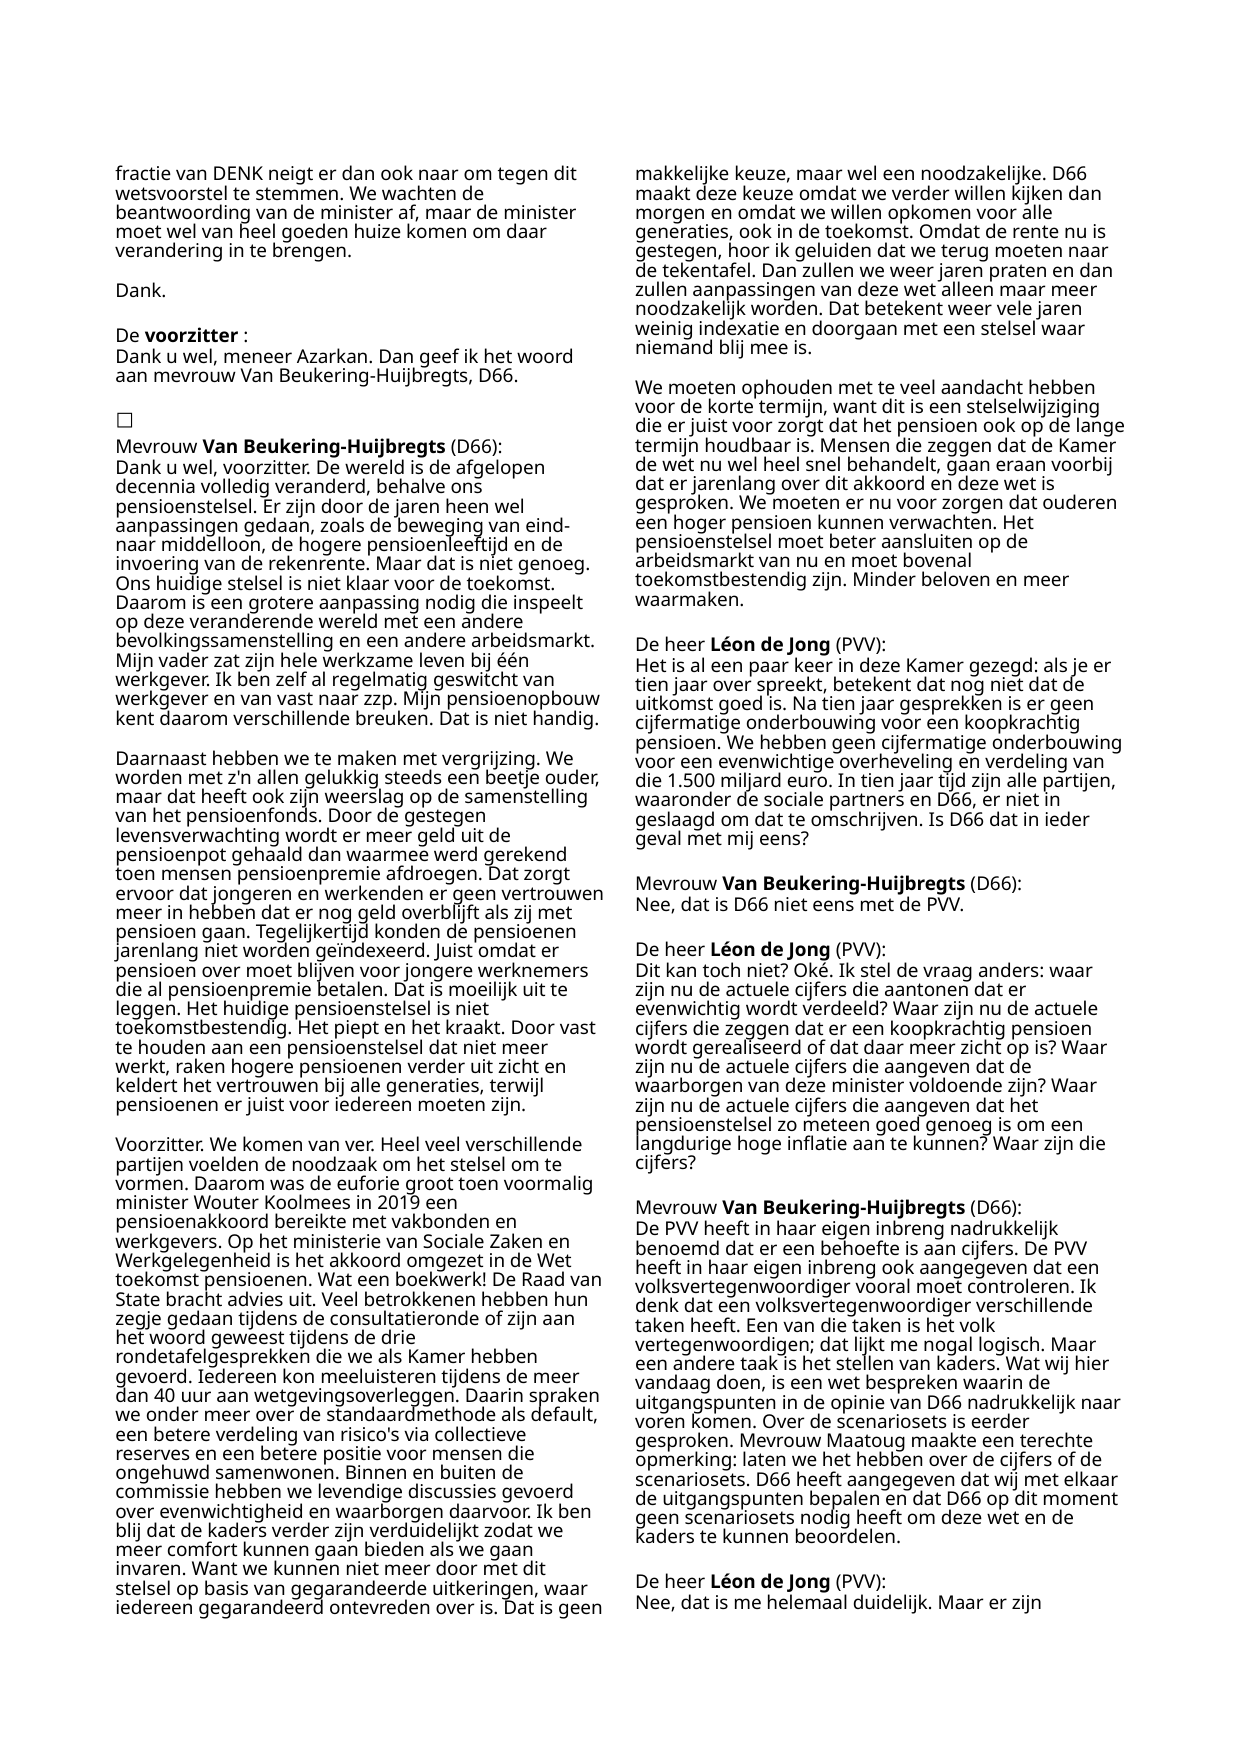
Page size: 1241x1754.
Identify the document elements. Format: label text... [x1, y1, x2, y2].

text We moeten ophouden met te veel aandacht hebben voor de korte termijn, want dit is een stelselwijziging die er juist voor zorgt dat het pensioen ook op de lange termijn houdbaar is. Mensen die zeggen dat de Kamer de wet nu wel heel snel behandelt, gaan eraan voorbij dat er jarenlang over dit akkoord en deze wet is gesproken. We moeten er nu voor zorgen dat ouderen een hoger pensioen kunnen verwachten. Het pensioenstelsel moet beter aansluiten op de arbeidsmarkt van nu en moet bovenal toekomstbestendig zijn. Minder beloven en meer waarmaken. [635, 379, 1125, 610]
text fractie van DENK neigt er dan ook naar om tegen dit wetsvoorstel te stemmen. We wachten de beantwoording van de minister af, maar de minister moet wel van heel goeden huize komen om daar verandering in te brengen. [115, 165, 605, 262]
text Mevrouw Van Beukering-Huijbregts (D66): [635, 870, 1125, 896]
text Nee, dat is me helemaal duidelijk. Maar er zijn [635, 1594, 1125, 1614]
text Nee, dat is D66 niet eens met de PVV. [635, 896, 1125, 915]
text Het is al een paar keer in deze Kamer gezegd: als je er tien jaar over spreekt, betekent dat nog niet dat de uitkomst goed is. Na tien jaar gesprekken is er geen cijfermatige onderbouwing voor een koopkrachtig pensioen. We hebben geen cijfermatige onderbouwing voor een evenwichtige overheveling en verdeling van die 1.500 miljard euro. In tien jaar tijd zijn alle partijen, waaronder de sociale partners en D66, er niet in geslaagd om dat te omschrijven. Is D66 dat in ieder geval met mij eens? [635, 657, 1125, 849]
text makkelijke keuze, maar wel een noodzakelijke. D66 maakt deze keuze omdat we verder willen kijken dan morgen en omdat we willen opkomen voor alle generaties, ook in de toekomst. Omdat de rente nu is gestegen, hoor ik geluiden dat we terug moeten naar de tekentafel. Dan zullen we weer jaren praten en dan zullen aanpassingen van deze wet alleen maar meer noodzakelijk worden. Dat betekent weer vele jaren weinig indexatie en doorgaan met een stelsel waar niemand blij mee is. [635, 165, 1125, 358]
text Dank u wel, meneer Azarkan. Dan geef ik het woord aan mevrouw Van Beukering-Huijbregts, D66. [115, 348, 605, 387]
text De heer Léon de Jong (PVV): [635, 936, 1125, 962]
text Mevrouw Van Beukering-Huijbregts (D66): [635, 1194, 1125, 1220]
text De PVV heeft in haar eigen inbreng nadrukkelijk benoemd dat er een behoefte is aan cijfers. De PVV heeft in haar eigen inbreng ook aangegeven dat een volksvertegenwoordiger vooral moet controleren. Ik denk dat een volksvertegenwoordiger verschillende taken heeft. Een van die taken is het volk vertegenwoordigen; dat lijkt me nogal logisch. Maar een andere taak is het stellen van kaders. Wat wij hier vandaag doen, is een wet bespreken waarin de uitgangspunten in de opinie van D66 nadrukkelijk naar voren komen. Over de scenariosets is eerder gesproken. Mevrouw Maatoug maakte een terechte opmerking: laten we het hebben over de cijfers of de scenariosets. D66 heeft aangegeven dat wij met elkaar de uitgangspunten bepalen en dat D66 op dit moment geen scenariosets nodig heeft om deze wet en de kaders te kunnen beoordelen. [635, 1220, 1125, 1548]
text Mevrouw Van Beukering-Huijbregts (D66): [115, 433, 605, 459]
text Dank. [115, 282, 605, 302]
text Voorzitter. We komen van ver. Heel veel verschillende partijen voelden de noodzaak om het stelsel om te vormen. Daarom was de euforie groot toen voormalig minister Wouter Koolmees in 2019 een pensioenakkoord bereikte met vakbonden en werkgevers. Op het ministerie van Sociale Zaken en Werkgelegenheid is het akkoord omgezet in de Wet toekomst pensioenen. Wat een boekwerk! De Raad van State bracht advies uit. Veel betrokkenen hebben hun zegje gedaan tijdens de consultatieronde of zijn aan het woord geweest tijdens de drie rondetafelgesprekken die we als Kamer hebben gevoerd. Iedereen kon meeluisteren tijdens de meer dan 40 uur aan wetgevingsoverleggen. Daarin spraken we onder meer over de standaardmethode als default, een betere verdeling van risico's via collectieve reserves en een betere positie voor mensen die ongehuwd samenwonen. Binnen en buiten de commissie hebben we levendige discussies gevoerd over evenwichtigheid en waarborgen daarvoor. Ik ben blij dat de kaders verder zijn verduidelijkt zodat we meer comfort kunnen gaan bieden als we gaan invaren. Want we kunnen niet meer door met dit stelsel op basis van gegarandeerde uitkeringen, waar iedereen gegarandeerd ontevreden over is. Dat is geen [115, 1136, 605, 1618]
text ⬜ [115, 408, 605, 433]
text De voorzitter : [115, 322, 605, 348]
text De heer Léon de Jong (PVV): [635, 1569, 1125, 1594]
text Dit kan toch niet? Oké. Ik stel de vraag anders: waar zijn nu de actuele cijfers die aantonen dat er evenwichtig wordt verdeeld? Waar zijn nu de actuele cijfers die zeggen dat er een koopkrachtig pensioen wordt gerealiseerd of dat daar meer zicht op is? Waar zijn nu de actuele cijfers die aangeven dat de waarborgen van deze minister voldoende zijn? Waar zijn nu de actuele cijfers die aangeven dat het pensioenstelsel zo meteen goed genoeg is om een langdurige hoge inflatie aan te kunnen? Waar zijn die cijfers? [635, 962, 1125, 1174]
text De heer Léon de Jong (PVV): [635, 631, 1125, 657]
text Daarnaast hebben we te maken met vergrijzing. We worden met z'n allen gelukkig steeds een beetje ouder, maar dat heeft ook zijn weerslag op de samenstelling van het pensioenfonds. Door de gestegen levensverwachting wordt er meer geld uit de pensioenpot gehaald dan waarmee werd gerekend toen mensen pensioenpremie afdroegen. Dat zorgt ervoor dat jongeren en werkenden er geen vertrouwen meer in hebben dat er nog geld overblijft als zij met pensioen gaan. Tegelijkertijd konden de pensioenen jarenlang niet worden geïndexeerd. Juist omdat er pensioen over moet blijven voor jongere werknemers die al pensioenpremie betalen. Dat is moeilijk uit te leggen. Het huidige pensioenstelsel is niet toekomstbestendig. Het piept en het kraakt. Door vast te houden aan een pensioenstelsel dat niet meer werkt, raken hogere pensioenen verder uit zicht en keldert het vertrouwen bij alle generaties, terwijl pensioenen er juist voor iedereen moeten zijn. [115, 749, 605, 1116]
text Dank u wel, voorzitter. De wereld is de afgelopen decennia volledig veranderd, behalve ons pensioenstelsel. Er zijn door de jaren heen wel aanpassingen gedaan, zoals de beweging van eind- naar middelloon, de hogere pensioenleeftijd en de invoering van de rekenrente. Maar dat is niet genoeg. Ons huidige stelsel is niet klaar voor de toekomst. Daarom is een grotere aanpassing nodig die inspeelt op deze veranderende wereld met een andere bevolkingssamenstelling en een andere arbeidsmarkt. Mijn vader zat zijn hele werkzame leven bij één werkgever. Ik ben zelf al regelmatig geswitcht van werkgever en van vast naar zzp. Mijn pensioenopbouw kent daarom verschillende breuken. Dat is niet handig. [115, 459, 605, 729]
